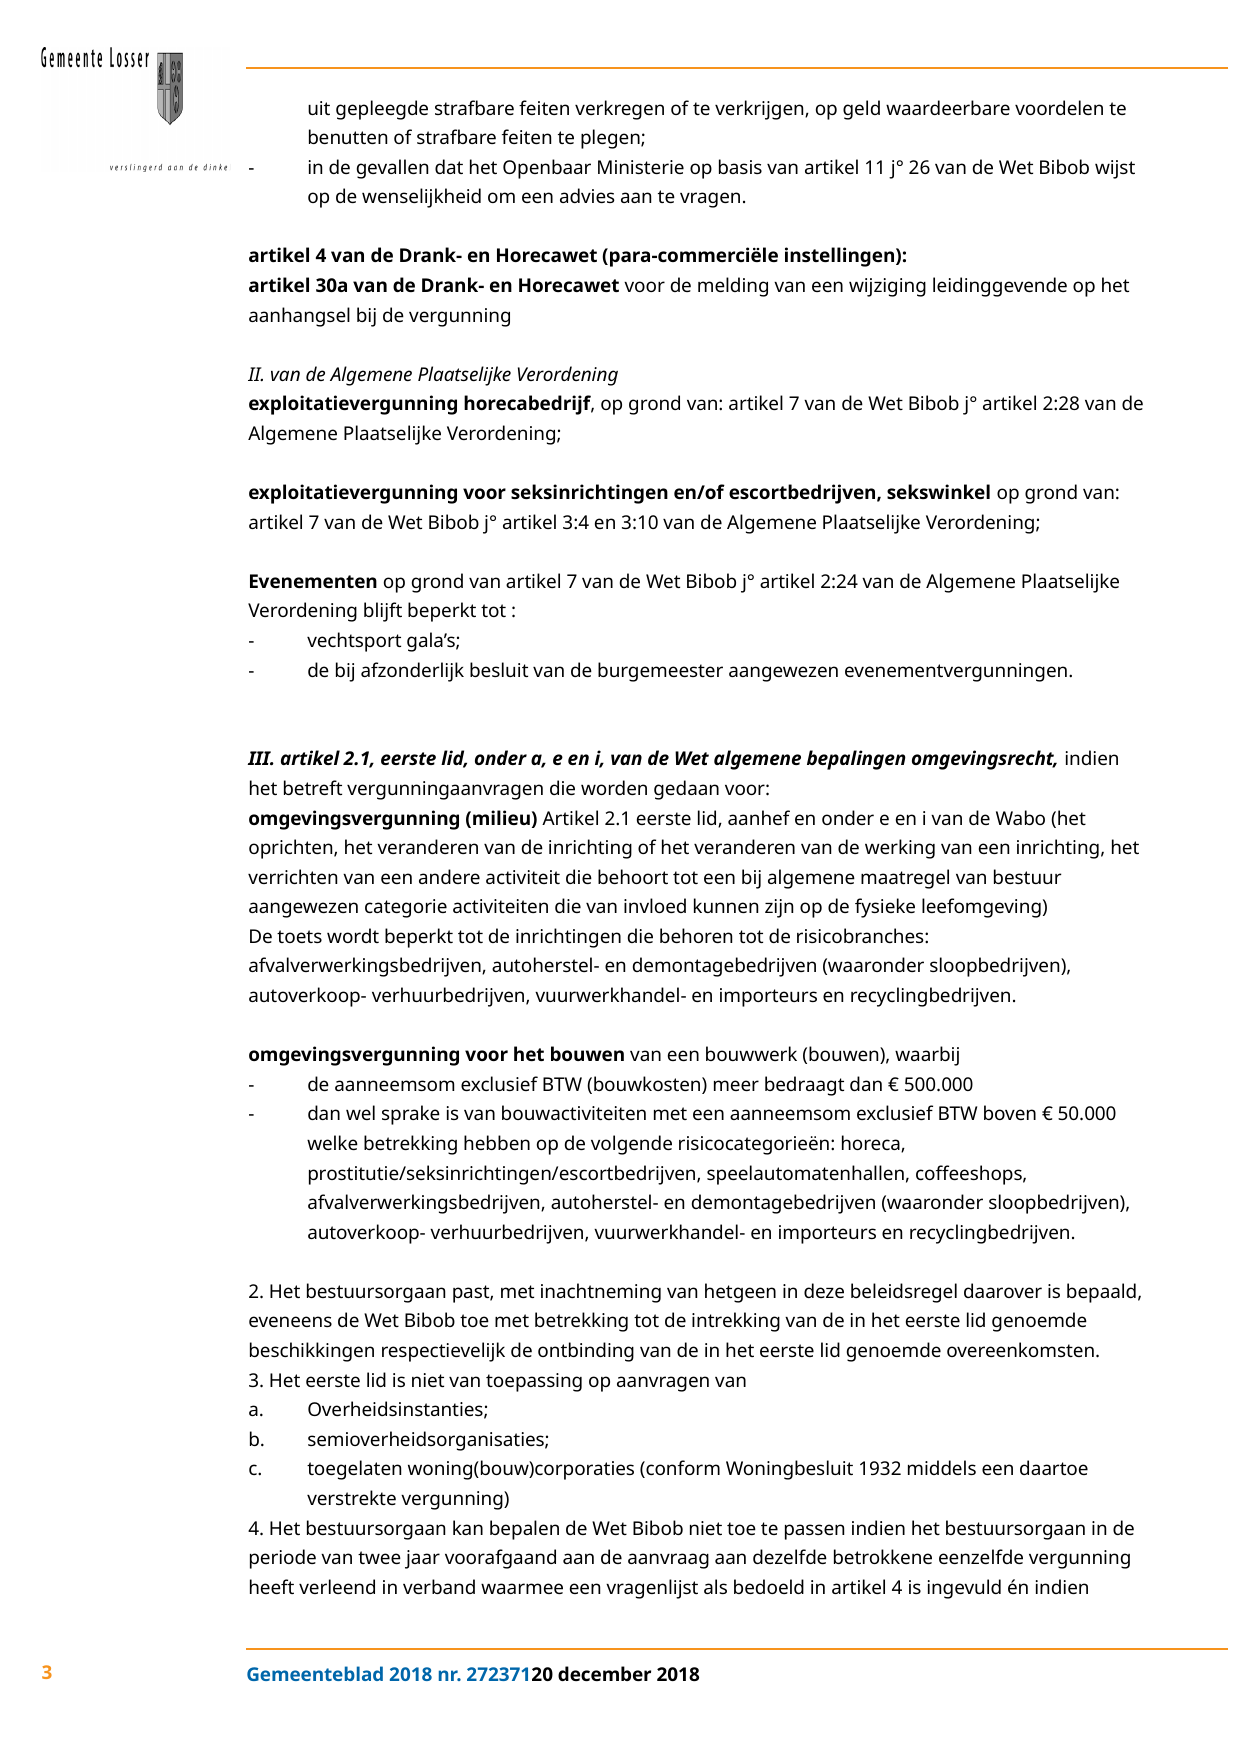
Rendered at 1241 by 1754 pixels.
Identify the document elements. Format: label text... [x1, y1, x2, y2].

list de aanneemsom exclusief BTW (bouwkosten) meer bedraagt dan € 500.000 [248, 1071, 1152, 1097]
text omgevingsvergunning voor het bouwen van een bouwwerk (bouwen), waarbij [248, 1041, 1152, 1067]
list vechtsport gala’s; [248, 627, 1152, 653]
text III. artikel 2.1, eerste lid, onder a, e en i, van de Wet algemene bepalingen omgevingsrecht, indien het betreft vergunningaanvragen die worden gedaan voor: [248, 746, 1152, 801]
list semioverheidsorganisaties; [248, 1426, 1152, 1452]
text 3. Het eerste lid is niet van toepassing op aanvragen van [248, 1367, 1152, 1393]
list toegelaten woning(bouw)corporaties (conform Woningbesluit 1932 middels een daartoe verstrekte vergunning) [248, 1456, 1152, 1511]
text Evenementen op grond van artikel 7 van de Wet Bibob j° artikel 2:24 van de Algemene Plaatselijke Verordening blijft beperkt tot : [248, 568, 1152, 623]
text exploitatievergunning voor seksinrichtingen en/of escortbedrijven, sekswinkel op grond van: artikel 7 van de Wet Bibob j° artikel 3:4 en 3:10 van de Algemene Plaatselijke Verordening; [248, 479, 1152, 535]
list in de gevallen dat het Openbaar Ministerie op basis van artikel 11 j° 26 van de Wet Bibob wijst op de wenselijkheid om een advies aan te vragen. [248, 154, 1152, 209]
text exploitatievergunning horecabedrijf, op grond van: artikel 7 van de Wet Bibob j° artikel 2:28 van de Algemene Plaatselijke Verordening; [248, 391, 1152, 446]
text De toets wordt beperkt tot de inrichtingen die behoren tot de risicobranches: afvalverwerkingsbedrijven, autoherstel- en demontagebedrijven (waaronder sloopbedrijven), autoverkoop- verhuurbedrijven, vuurwerkhandel- en importeurs en recyclingbedrijven. [248, 923, 1152, 1008]
list uit gepleegde strafbare feiten verkregen of te verkrijgen, op geld waardeerbare voordelen te benutten of strafbare feiten te plegen; [248, 95, 1152, 150]
text artikel 4 van de Drank- en Horecawet (para-commerciële instellingen): [248, 243, 1152, 268]
picture [41, 47, 231, 172]
list Overheidsinstanties; [248, 1396, 1152, 1422]
text II. van de Algemene Plaatselijke Verordening [248, 361, 1152, 387]
text artikel 30a van de Drank- en Horecawet voor de melding van een wijziging leidinggevende op het aanhangsel bij de vergunning [248, 272, 1152, 328]
text 4. Het bestuursorgaan kan bepalen de Wet Bibob niet toe te passen indien het bestuursorgaan in de periode van twee jaar voorafgaand aan de aanvraag aan dezelfde betrokkene eenzelfde vergunning heeft verleend in verband waarmee een vragenlijst als bedoeld in artikel 4 is ingevuld én indien [248, 1515, 1152, 1600]
text 2. Het bestuursorgaan past, met inachtneming van hetgeen in deze beleidsregel daarover is bepaald, eveneens de Wet Bibob toe met betrekking tot de intrekking van de in het eerste lid genoemde beschikkingen respectievelijk de ontbinding van de in het eerste lid genoemde overeenkomsten. [248, 1278, 1152, 1363]
list dan wel sprake is van bouwactiviteiten met een aanneemsom exclusief BTW boven € 50.000 welke betrekking hebben op de volgende risicocategorieën: horeca, prostitutie/seksinrichtingen/escortbedrijven, speelautomatenhallen, coffeeshops, afvalverwerkingsbedrijven, autoherstel- en demontagebedrijven (waaronder sloopbedrijven), autoverkoop- verhuurbedrijven, vuurwerkhandel- en importeurs en recyclingbedrijven. [248, 1101, 1152, 1245]
list de bij afzonderlijk besluit van de burgemeester aangewezen evenementvergunningen. [248, 657, 1152, 683]
text omgevingsvergunning (milieu) Artikel 2.1 eerste lid, aanhef en onder e en i van de Wabo (het oprichten, het veranderen van de inrichting of het veranderen van de werking van een inrichting, het verrichten van een andere activiteit die behoort tot een bij algemene maatregel van bestuur aangewezen categorie activiteiten die van invloed kunnen zijn op de fysieke leefomgeving) [248, 805, 1152, 919]
